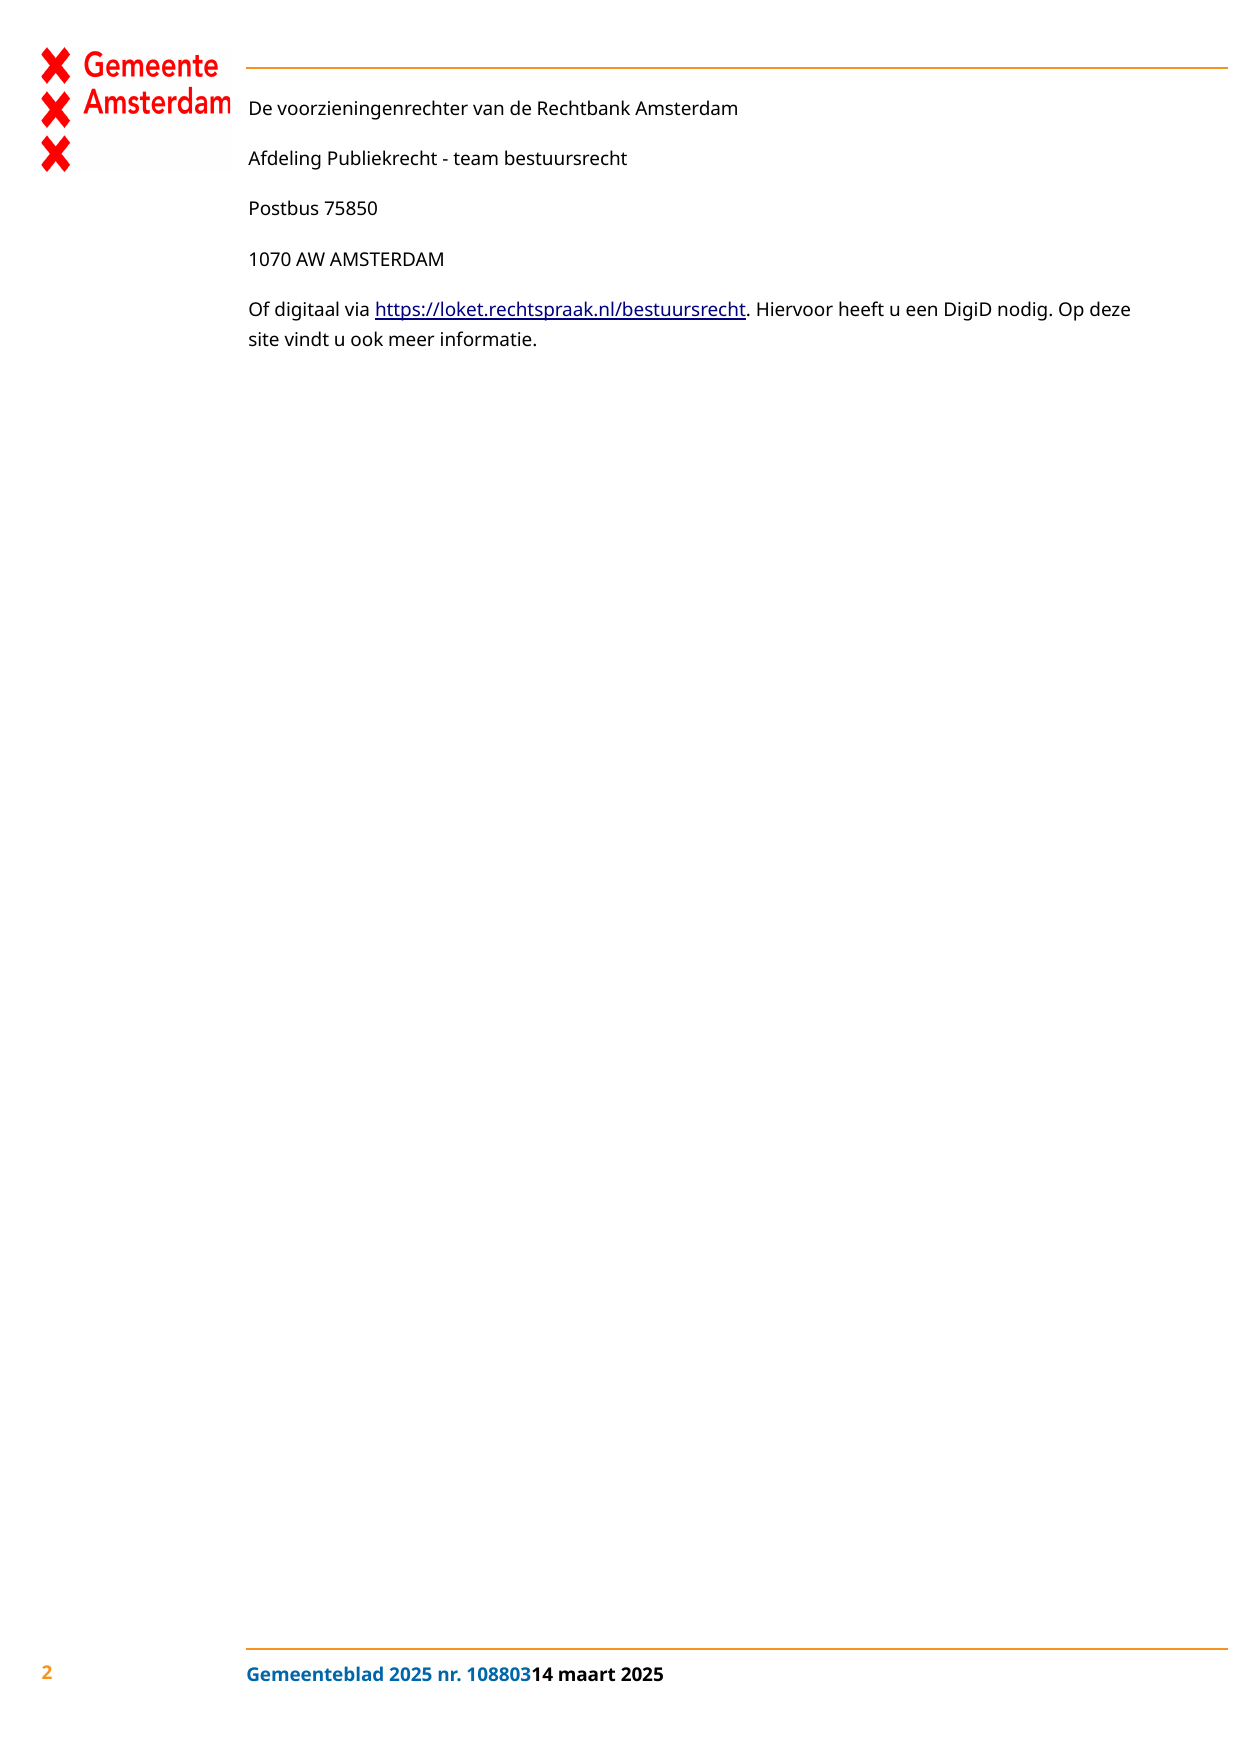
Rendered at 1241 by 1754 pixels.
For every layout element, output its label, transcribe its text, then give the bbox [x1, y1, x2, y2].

text De voorzieningenrechter van de Rechtbank Amsterdam [248, 95, 1152, 121]
text 1070 AW AMSTERDAM [248, 246, 1152, 272]
picture [41, 47, 231, 172]
text Of digitaal via https://loket.rechtspraak.nl/bestuursrecht. Hiervoor heeft u een DigiD nodig. Op deze site vindt u ook meer informatie. [248, 296, 1152, 352]
text Afdeling Publiekrecht - team bestuursrecht [248, 145, 1152, 171]
text Postbus 75850 [248, 196, 1152, 221]
